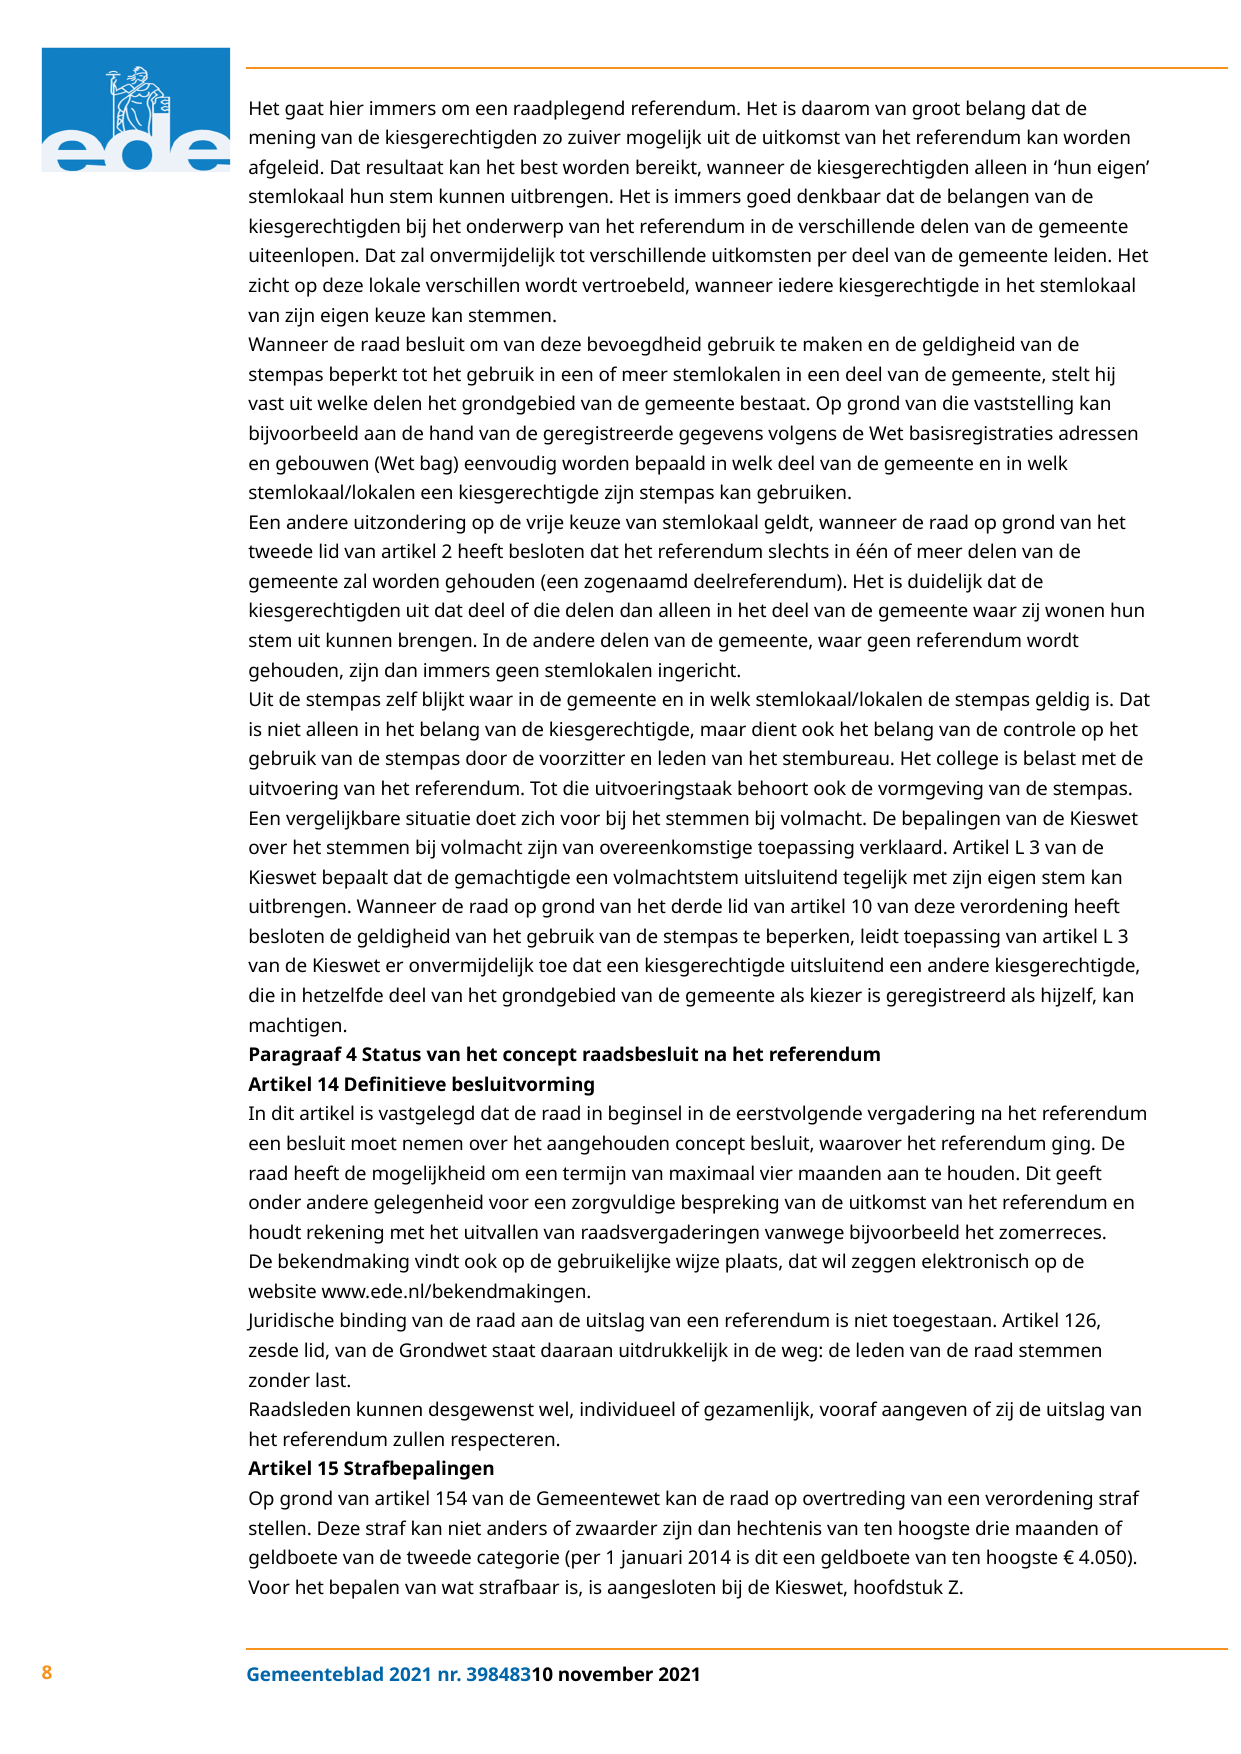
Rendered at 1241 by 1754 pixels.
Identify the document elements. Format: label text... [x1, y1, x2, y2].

text Raadsleden kunnen desgewenst wel, individueel of gezamenlijk, vooraf aangeven of zij de uitslag van het referendum zullen respecteren. [248, 1396, 1152, 1452]
text Uit de stempas zelf blijkt waar in de gemeente en in welk stemlokaal/lokalen de stempas geldig is. Dat is niet alleen in het belang van de kiesgerechtigde, maar dient ook het belang van de controle op het gebruik van de stempas door de voorzitter en leden van het stembureau. Het college is belast met de uitvoering van het referendum. Tot die uitvoeringstaak behoort ook de vormgeving van de stempas. [248, 686, 1152, 801]
text Een andere uitzondering op de vrije keuze van stemlokaal geldt, wanneer de raad op grond van het tweede lid van artikel 2 heeft besloten dat het referendum slechts in één of meer delen van de gemeente zal worden gehouden (een zogenaamd deelreferendum). Het is duidelijk dat de kiesgerechtigden uit dat deel of die delen dan alleen in het deel van de gemeente waar zij wonen hun stem uit kunnen brengen. In de andere delen van de gemeente, waar geen referendum wordt gehouden, zijn dan immers geen stemlokalen ingericht. [248, 509, 1152, 683]
text Voor het bepalen van wat strafbaar is, is aangesloten bij de Kieswet, hoofdstuk Z. [248, 1574, 1152, 1600]
picture [41, 47, 231, 172]
text Paragraaf 4 Status van het concept raadsbesluit na het referendum [248, 1041, 1152, 1067]
text In dit artikel is vastgelegd dat de raad in beginsel in de eerstvolgende vergadering na het referendum een besluit moet nemen over het aangehouden concept besluit, waarover het referendum ging. De raad heeft de mogelijkheid om een termijn van maximaal vier maanden aan te houden. Dit geeft onder andere gelegenheid voor een zorgvuldige bespreking van de uitkomst van het referendum en houdt rekening met het uitvallen van raadsvergaderingen vanwege bijvoorbeeld het zomerreces. [248, 1101, 1152, 1245]
text De bekendmaking vindt ook op de gebruikelijke wijze plaats, dat wil zeggen elektronisch op de website www.ede.nl/bekendmakingen. [248, 1248, 1152, 1304]
text Artikel 14 Definitieve besluitvorming [248, 1071, 1152, 1097]
text Wanneer de raad besluit om van deze bevoegdheid gebruik te maken en de geldigheid van de stempas beperkt tot het gebruik in een of meer stemlokalen in een deel van de gemeente, stelt hij vast uit welke delen het grondgebied van de gemeente bestaat. Op grond van die vaststelling kan bijvoorbeeld aan de hand van de geregistreerde gegevens volgens de Wet basisregistraties adressen en gebouwen (Wet bag) eenvoudig worden bepaald in welk deel van de gemeente en in welk stemlokaal/lokalen een kiesgerechtigde zijn stempas kan gebruiken. [248, 331, 1152, 505]
text Juridische binding van de raad aan de uitslag van een referendum is niet toegestaan. Artikel 126, zesde lid, van de Grondwet staat daaraan uitdrukkelijk in de weg: de leden van de raad stemmen zonder last. [248, 1308, 1152, 1393]
text Het gaat hier immers om een raadplegend referendum. Het is daarom van groot belang dat de mening van de kiesgerechtigden zo zuiver mogelijk uit de uitkomst van het referendum kan worden afgeleid. Dat resultaat kan het best worden bereikt, wanneer de kiesgerechtigden alleen in ‘hun eigen’ stemlokaal hun stem kunnen uitbrengen. Het is immers goed denkbaar dat de belangen van de kiesgerechtigden bij het onderwerp van het referendum in de verschillende delen van de gemeente uiteenlopen. Dat zal onvermijdelijk tot verschillende uitkomsten per deel van de gemeente leiden. Het zicht op deze lokale verschillen wordt vertroebeld, wanneer iedere kiesgerechtigde in het stemlokaal van zijn eigen keuze kan stemmen. [248, 95, 1152, 328]
text Op grond van artikel 154 van de Gemeentewet kan de raad op overtreding van een verordening straf stellen. Deze straf kan niet anders of zwaarder zijn dan hechtenis van ten hoogste drie maanden of geldboete van de tweede categorie (per 1 januari 2014 is dit een geldboete van ten hoogste € 4.050). [248, 1485, 1152, 1570]
text Een vergelijkbare situatie doet zich voor bij het stemmen bij volmacht. De bepalingen van de Kieswet over het stemmen bij volmacht zijn van overeenkomstige toepassing verklaard. Artikel L 3 van de Kieswet bepaalt dat de gemachtigde een volmachtstem uitsluitend tegelijk met zijn eigen stem kan uitbrengen. Wanneer de raad op grond van het derde lid van artikel 10 van deze verordening heeft besloten de geldigheid van het gebruik van de stempas te beperken, leidt toepassing van artikel L 3 van de Kieswet er onvermijdelijk toe dat een kiesgerechtigde uitsluitend een andere kiesgerechtigde, die in hetzelfde deel van het grondgebied van de gemeente als kiezer is geregistreerd als hijzelf, kan machtigen. [248, 805, 1152, 1038]
text Artikel 15 Strafbepalingen [248, 1456, 1152, 1481]
